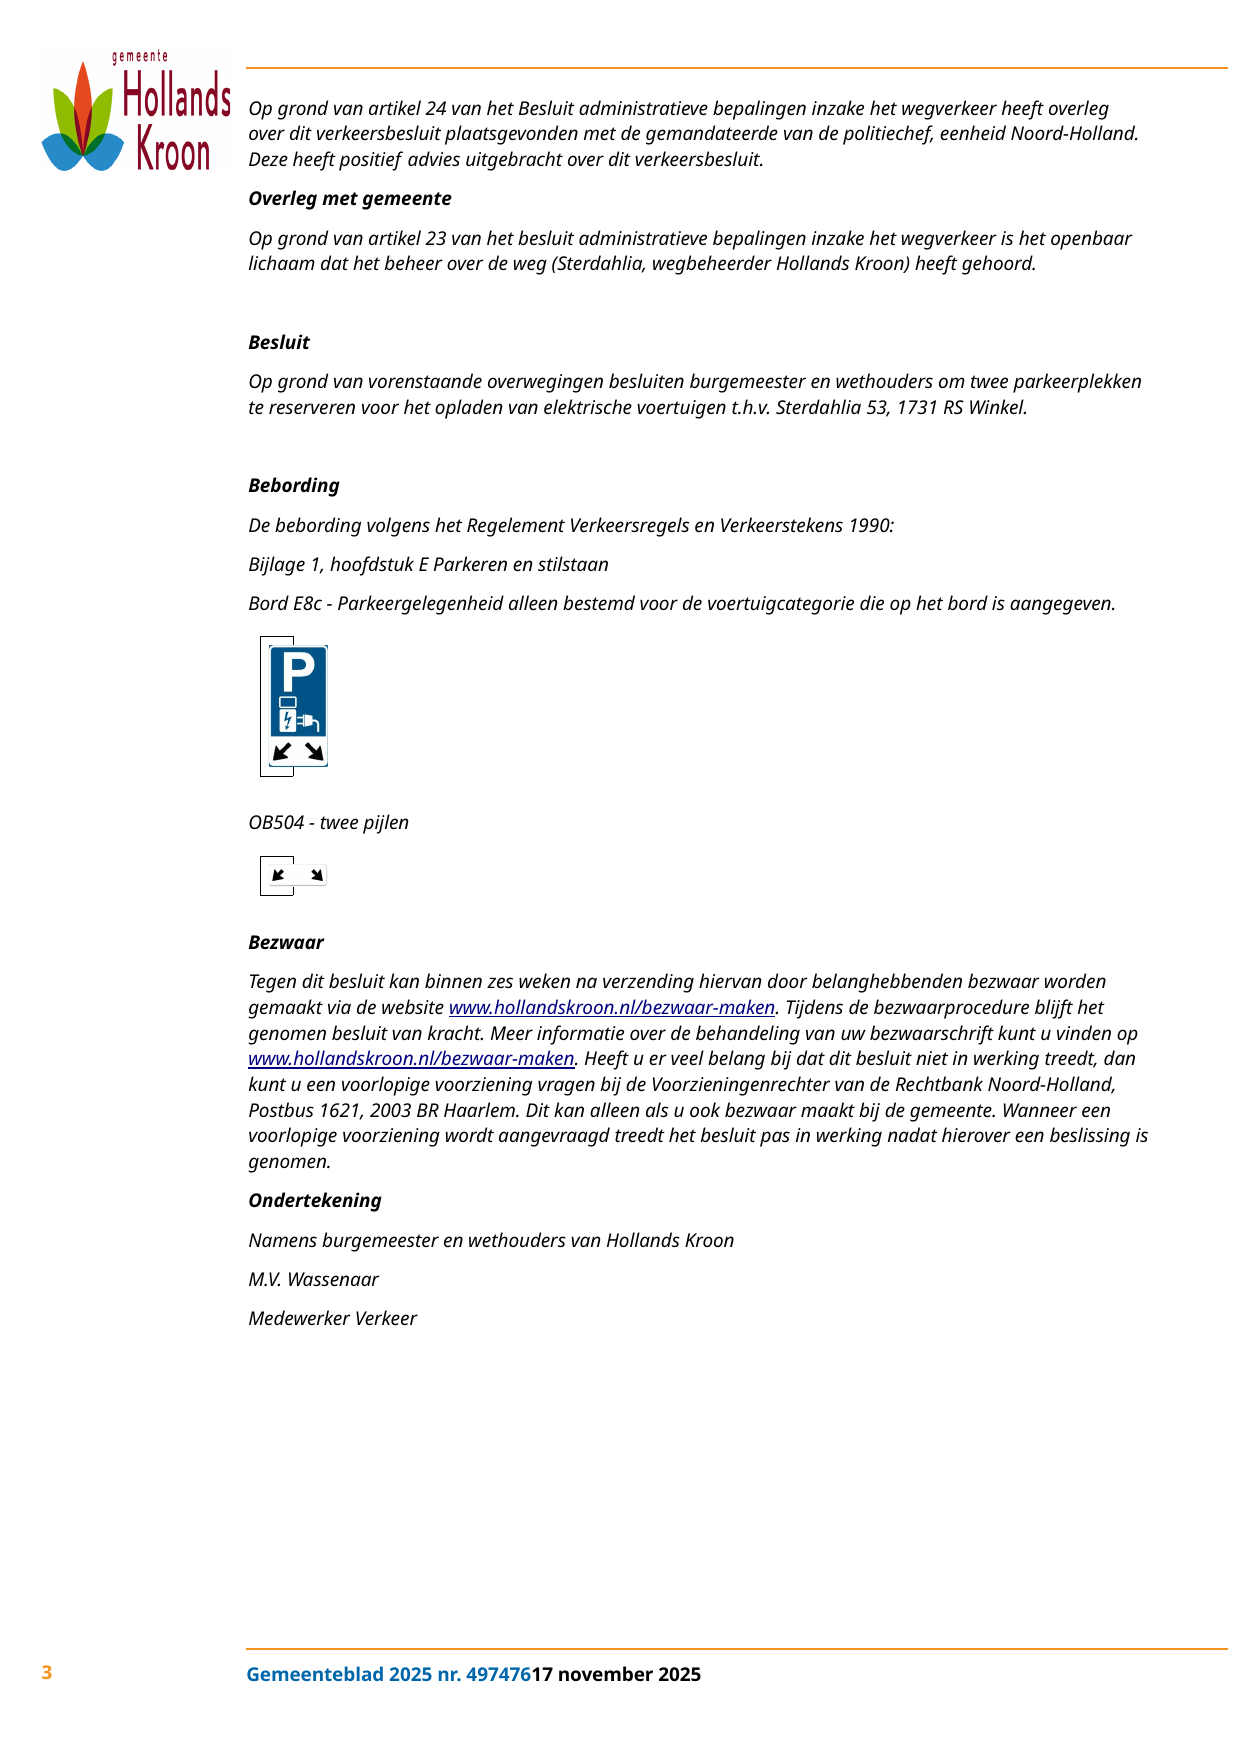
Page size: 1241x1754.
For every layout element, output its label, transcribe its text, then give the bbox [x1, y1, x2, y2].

text Op grond van artikel 23 van het besluit administratieve bepalingen inzake het wegverkeer is het openbaar lichaam dat het beheer over de weg (Sterdahlia, wegbeheerder Hollands Kroon) heeft gehoord. [248, 225, 1152, 276]
text OB504 - twee pijlen [248, 809, 1152, 835]
text Op grond van vorenstaande overwegingen besluiten burgemeester en wethouders om twee parkeerplekken te reserveren voor het opladen van elektrische voertuigen t.h.v. Sterdahlia 53, 1731 RS Winkel. [248, 368, 1152, 420]
text Ondertekening [248, 1188, 1152, 1213]
text Namens burgemeester en wethouders van Hollands Kroon [248, 1227, 1152, 1253]
text Overleg met gemeente [248, 186, 1152, 211]
text Bijlage 1, hoofdstuk E Parkeren en stilstaan [248, 551, 1152, 577]
text Bebording [248, 473, 1152, 498]
text Besluit [248, 329, 1152, 355]
picture [268, 645, 328, 767]
picture [41, 47, 231, 172]
text M.V. Wassenaar [248, 1266, 1152, 1292]
text Tegen dit besluit kan binnen zes weken na verzending hiervan door belanghebbenden bezwaar worden gemaakt via de website www.hollandskroon.nl/bezwaar-maken. Tijdens de bezwaarprocedure blijft het genomen besluit van kracht. Meer informatie over de behandeling van uw bezwaarschrift kunt u vinden op www.hollandskroon.nl/bezwaar-maken. Heeft u er veel belang bij dat dit besluit niet in werking treedt, dan kunt u een voorlopige voorziening vragen bij de Voorzieningenrechter van de Rechtbank Noord-Holland, Postbus 1621, 2003 BR Haarlem. Dit kan alleen als u ook bezwaar maakt bij de gemeente. Wanneer een voorlopige voorziening wordt aangevraagd treedt het besluit pas in werking nadat hierover een beslissing is genomen. [248, 968, 1152, 1174]
text Op grond van artikel 24 van het Besluit administratieve bepalingen inzake het wegverkeer heeft overleg over dit verkeersbesluit plaatsgevonden met de gemandateerde van de politiechef, eenheid Noord-Holland. Deze heeft positief advies uitgebracht over dit verkeersbesluit. [248, 95, 1152, 172]
text Medewerker Verkeer [248, 1305, 1152, 1331]
text Bord E8c - Parkeergelegenheid alleen bestemd voor de voertuigcategorie die op het bord is aangegeven. [248, 590, 1152, 616]
text Bezwaar [248, 929, 1152, 955]
text De bebording volgens het Regelement Verkeersregels en Verkeerstekens 1990: [248, 512, 1152, 538]
picture [268, 864, 328, 887]
